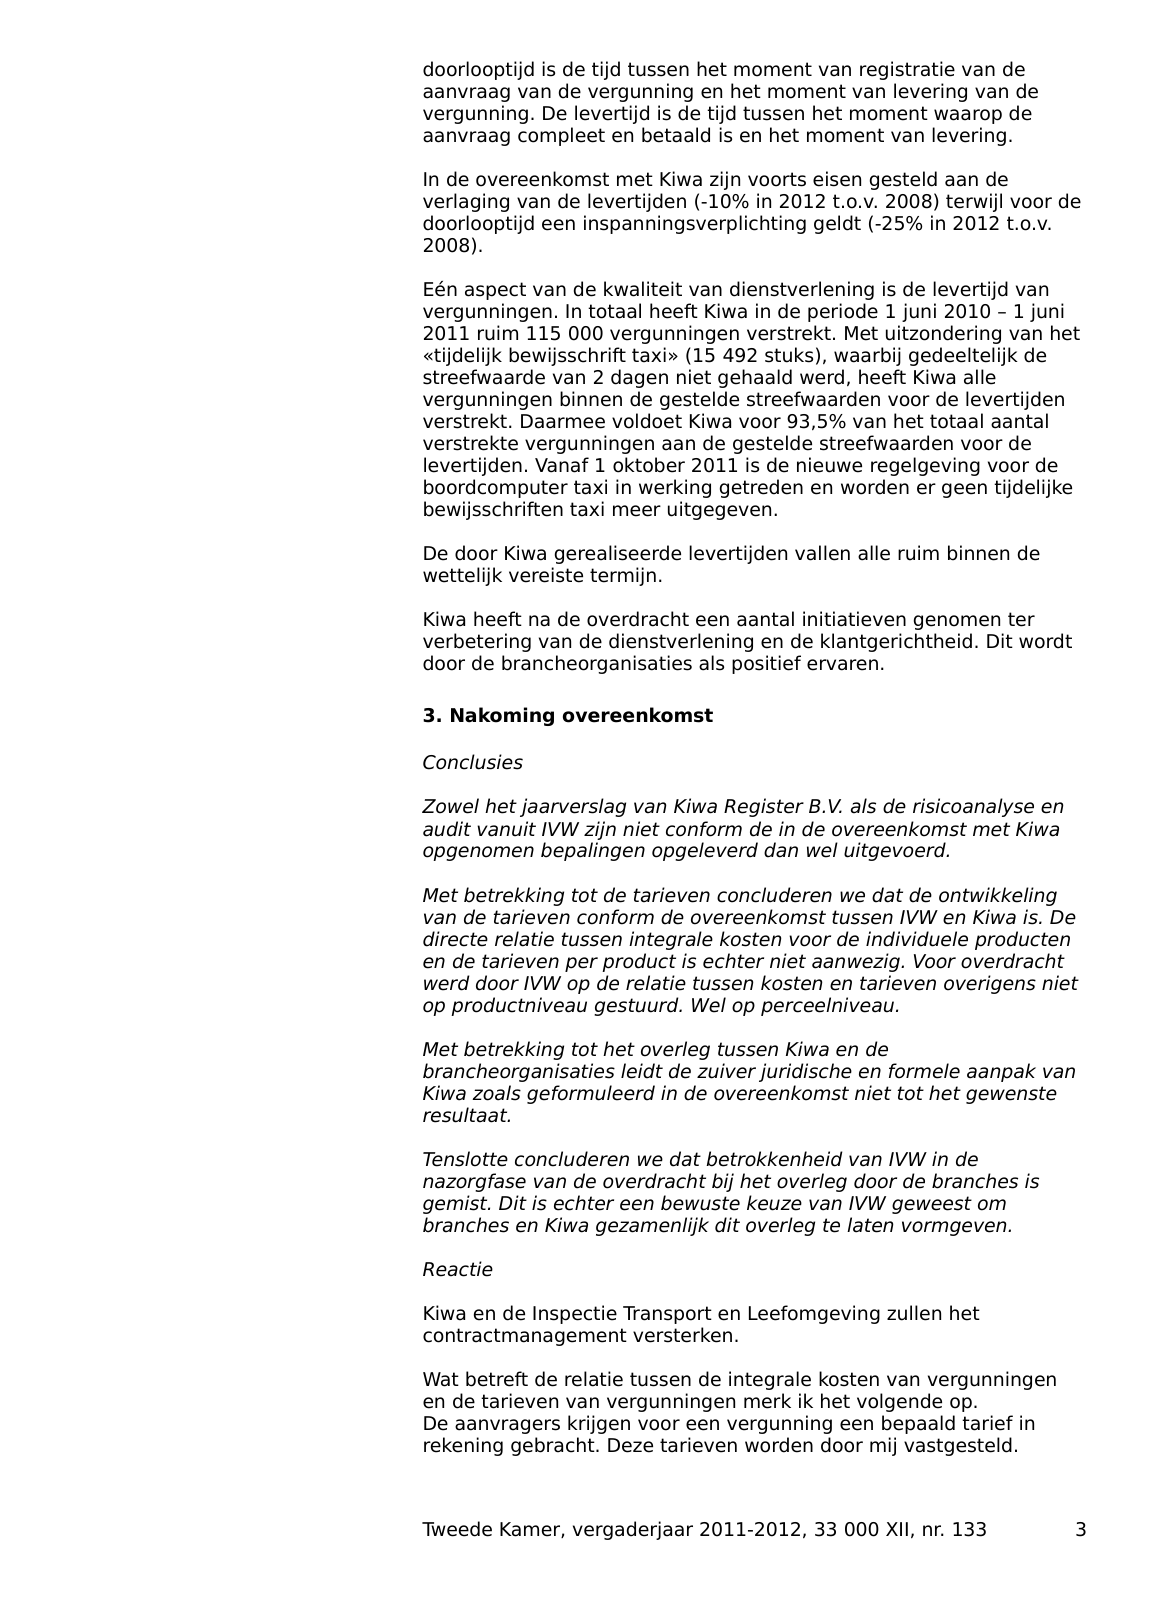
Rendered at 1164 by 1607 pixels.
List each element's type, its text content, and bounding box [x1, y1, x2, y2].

text doorlooptijd is de tijd tussen het moment van registratie van de aanvraag van de vergunning en het moment van levering van de vergunning. De levertijd is de tijd tussen het moment waarop de aanvraag compleet en betaald is en het moment van levering. [422, 59, 1087, 147]
text Zowel het jaarverslag van Kiwa Register B.V. als de risicoanalyse en audit vanuit IVW zijn niet conform de in de overeenkomst met Kiwa opgenomen bepalingen opgeleverd dan wel uitgevoerd. [422, 796, 1087, 862]
text Met betrekking tot de tarieven concluderen we dat de ontwikkeling van de tarieven conform de overeenkomst tussen IVW en Kiwa is. De directe relatie tussen integrale kosten voor de individuele producten en de tarieven per product is echter niet aanwezig. Voor overdracht werd door IVW op de relatie tussen kosten en tarieven overigens niet op productniveau gestuurd. Wel op perceelniveau. [422, 884, 1087, 1016]
text Kiwa heeft na de overdracht een aantal initiatieven genomen ter verbetering van de dienstverlening en de klantgerichtheid. Dit wordt door de brancheorganisaties als positief ervaren. [422, 609, 1087, 675]
text Met betrekking tot het overleg tussen Kiwa en de brancheorganisaties leidt de zuiver juridische en formele aanpak van Kiwa zoals geformuleerd in de overeenkomst niet tot het gewenste resultaat. [422, 1039, 1087, 1127]
subtitle Reactie [422, 1259, 1087, 1281]
text Wat betreft de relatie tussen de integrale kosten van vergunningen en de tarieven van vergunningen merk ik het volgende op. [422, 1369, 1087, 1413]
subtitle 3. Nakoming overeenkomst [422, 705, 1087, 727]
subtitle Conclusies [422, 752, 1087, 774]
text Kiwa en de Inspectie Transport en Leefomgeving zullen het contractmanagement versterken. [422, 1303, 1087, 1347]
text De aanvragers krijgen voor een vergunning een bepaald tarief in rekening gebracht. Deze tarieven worden door mij vastgesteld. [422, 1413, 1087, 1457]
text In de overeenkomst met Kiwa zijn voorts eisen gesteld aan de verlaging van de levertijden (-10% in 2012 t.o.v. 2008) terwijl voor de doorlooptijd een inspanningsverplichting geldt (-25% in 2012 t.o.v. 2008). [422, 169, 1087, 257]
text Tenslotte concluderen we dat betrokkenheid van IVW in de nazorgfase van de overdracht bij het overleg door de branches is gemist. Dit is echter een bewuste keuze van IVW geweest om branches en Kiwa gezamenlijk dit overleg te laten vormgeven. [422, 1149, 1087, 1237]
text Eén aspect van de kwaliteit van dienstverlening is de levertijd van vergunningen. In totaal heeft Kiwa in de periode 1 juni 2010 – 1 juni 2011 ruim 115 000 vergunningen verstrekt. Met uitzondering van het «tijdelijk bewijsschrift taxi» (15 492 stuks), waarbij gedeeltelijk de streefwaarde van 2 dagen niet gehaald werd, heeft Kiwa alle vergunningen binnen de gestelde streefwaarden voor de levertijden verstrekt. Daarmee voldoet Kiwa voor 93,5% van het totaal aantal verstrekte vergunningen aan de gestelde streefwaarden voor de levertijden. Vanaf 1 oktober 2011 is de nieuwe regelgeving voor de boordcomputer taxi in werking getreden en worden er geen tijdelijke bewijsschriften taxi meer uitgegeven. [422, 279, 1087, 521]
text De door Kiwa gerealiseerde levertijden vallen alle ruim binnen de wettelijk vereiste termijn. [422, 543, 1087, 587]
